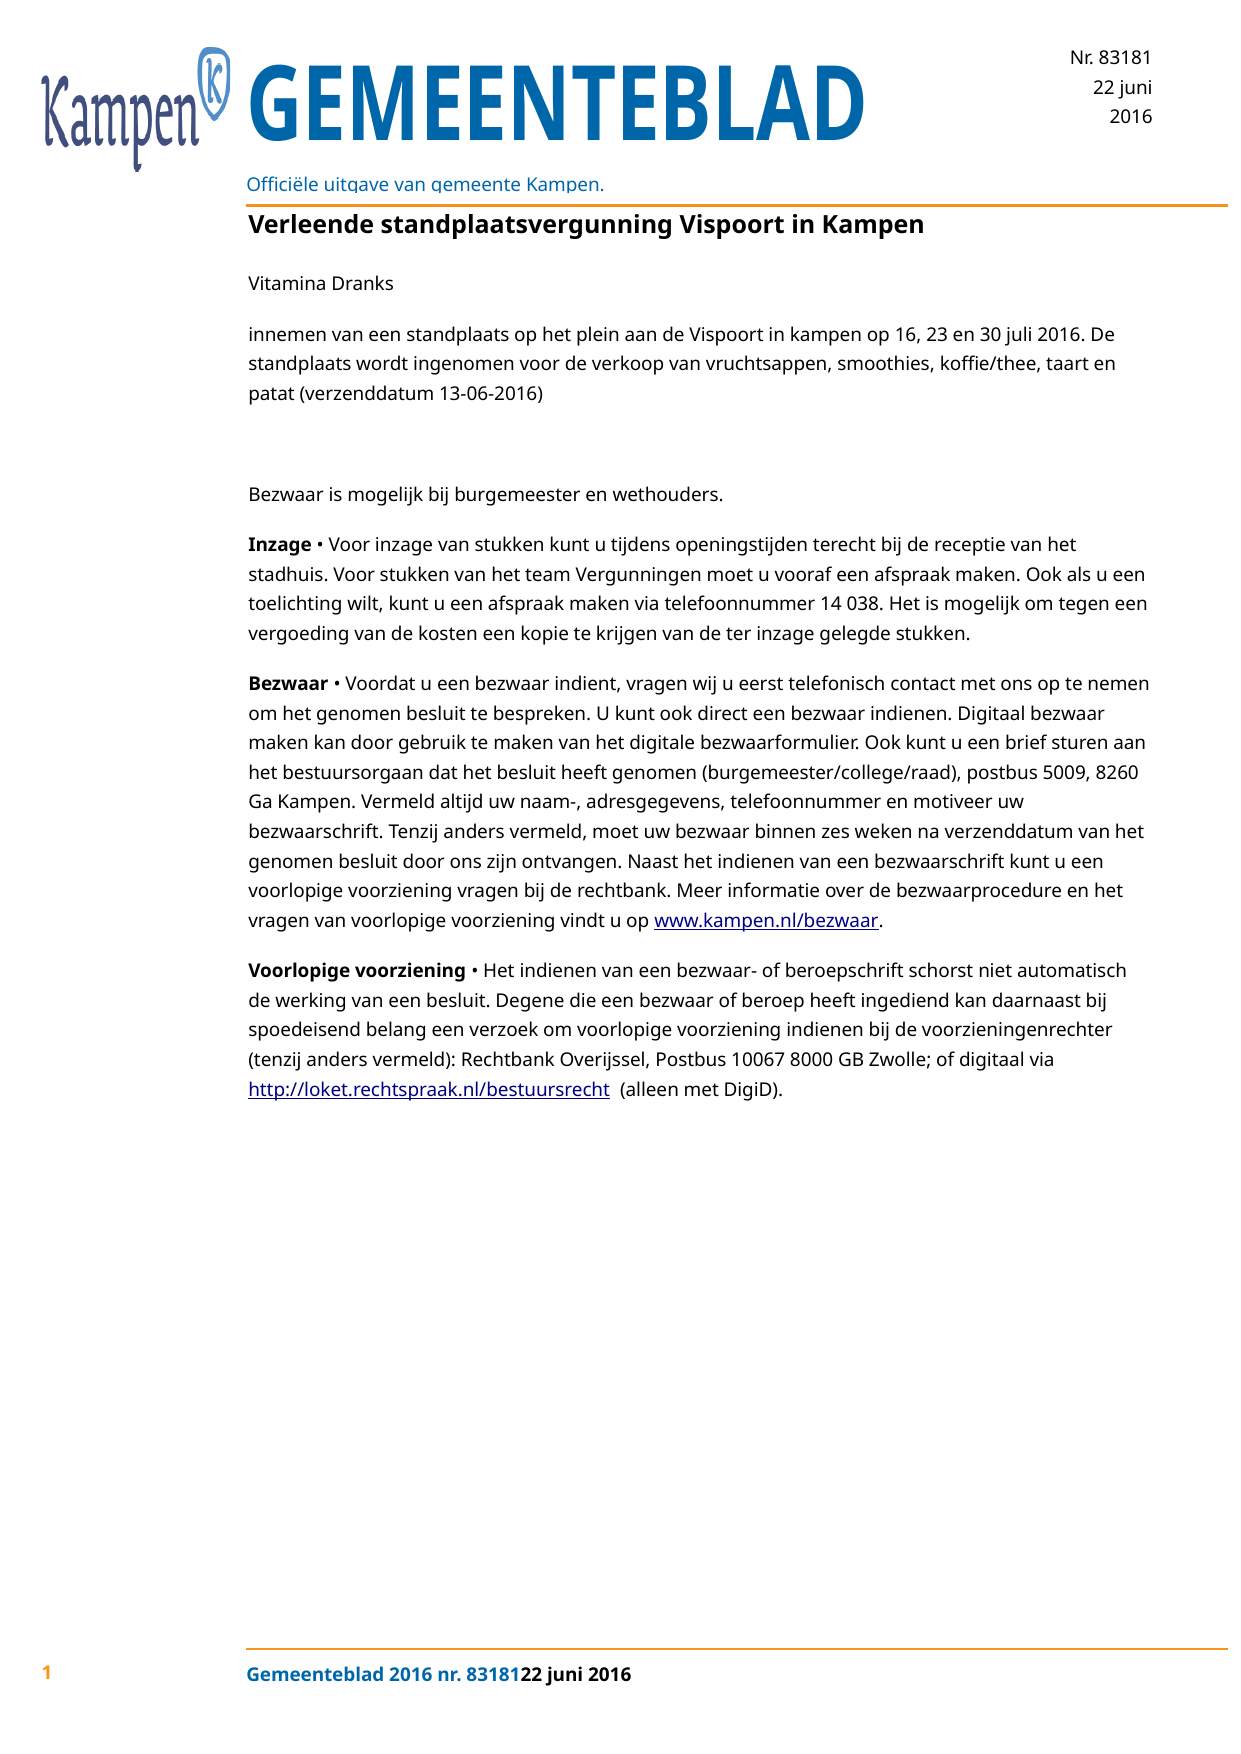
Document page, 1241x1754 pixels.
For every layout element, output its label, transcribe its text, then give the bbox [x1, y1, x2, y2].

text Bezwaar • Voordat u een bezwaar indient, vragen wij u eerst telefonisch contact met ons op te nemen om het genomen besluit te bespreken. U kunt ook direct een bezwaar indienen. Digitaal bezwaar maken kan door gebruik te maken van het digitale bezwaarformulier. Ook kunt u een brief sturen aan het bestuursorgaan dat het besluit heeft genomen (burgemeester/college/raad), postbus 5009, 8260 Ga Kampen. Vermeld altijd uw naam-, adresgegevens, telefoonnummer en motiveer uw bezwaarschrift. Tenzij anders vermeld, moet uw bezwaar binnen zes weken na verzenddatum van het genomen besluit door ons zijn ontvangen. Naast het indienen van een bezwaarschrift kunt u een voorlopige voorziening vragen bij de rechtbank. Meer informatie over de bezwaarprocedure en het vragen van voorlopige voorziening vindt u op www.kampen.nl/bezwaar. [248, 670, 1152, 933]
text Vitamina Dranks [248, 270, 1152, 296]
text Voorlopige voorziening • Het indienen van een bezwaar- of beroepschrift schorst niet automatisch de werking van een besluit. Degene die een bezwaar of beroep heeft ingediend kan daarnaast bij spoedeisend belang een verzoek om voorlopige voorziening indienen bij de voorzieningenrechter (tenzij anders vermeld): Rechtbank Overijssel, Postbus 10067 8000 GB Zwolle; of digitaal via http://loket.rechtspraak.nl/bestuursrecht (alleen met DigiD). [248, 957, 1152, 1101]
text Verleende standplaatsvergunning Vispoort in Kampen [248, 207, 1152, 241]
text innemen van een standplaats op het plein aan de Vispoort in kampen op 16, 23 en 30 juli 2016. De standplaats wordt ingenomen voor de verkoop van vruchtsappen, smoothies, koffie/thee, taart en patat (verzenddatum 13-06-2016) [248, 321, 1152, 406]
picture [41, 47, 231, 172]
text Inzage • Voor inzage van stukken kunt u tijdens openingstijden terecht bij de receptie van het stadhuis. Voor stukken van het team Vergunningen moet u vooraf een afspraak maken. Ook als u een toelichting wilt, kunt u een afspraak maken via telefoonnummer 14 038. Het is mogelijk om tegen een vergoeding van de kosten een kopie te krijgen van de ter inzage gelegde stukken. [248, 531, 1152, 646]
text Bezwaar is mogelijk bij burgemeester en wethouders. [248, 481, 1152, 506]
